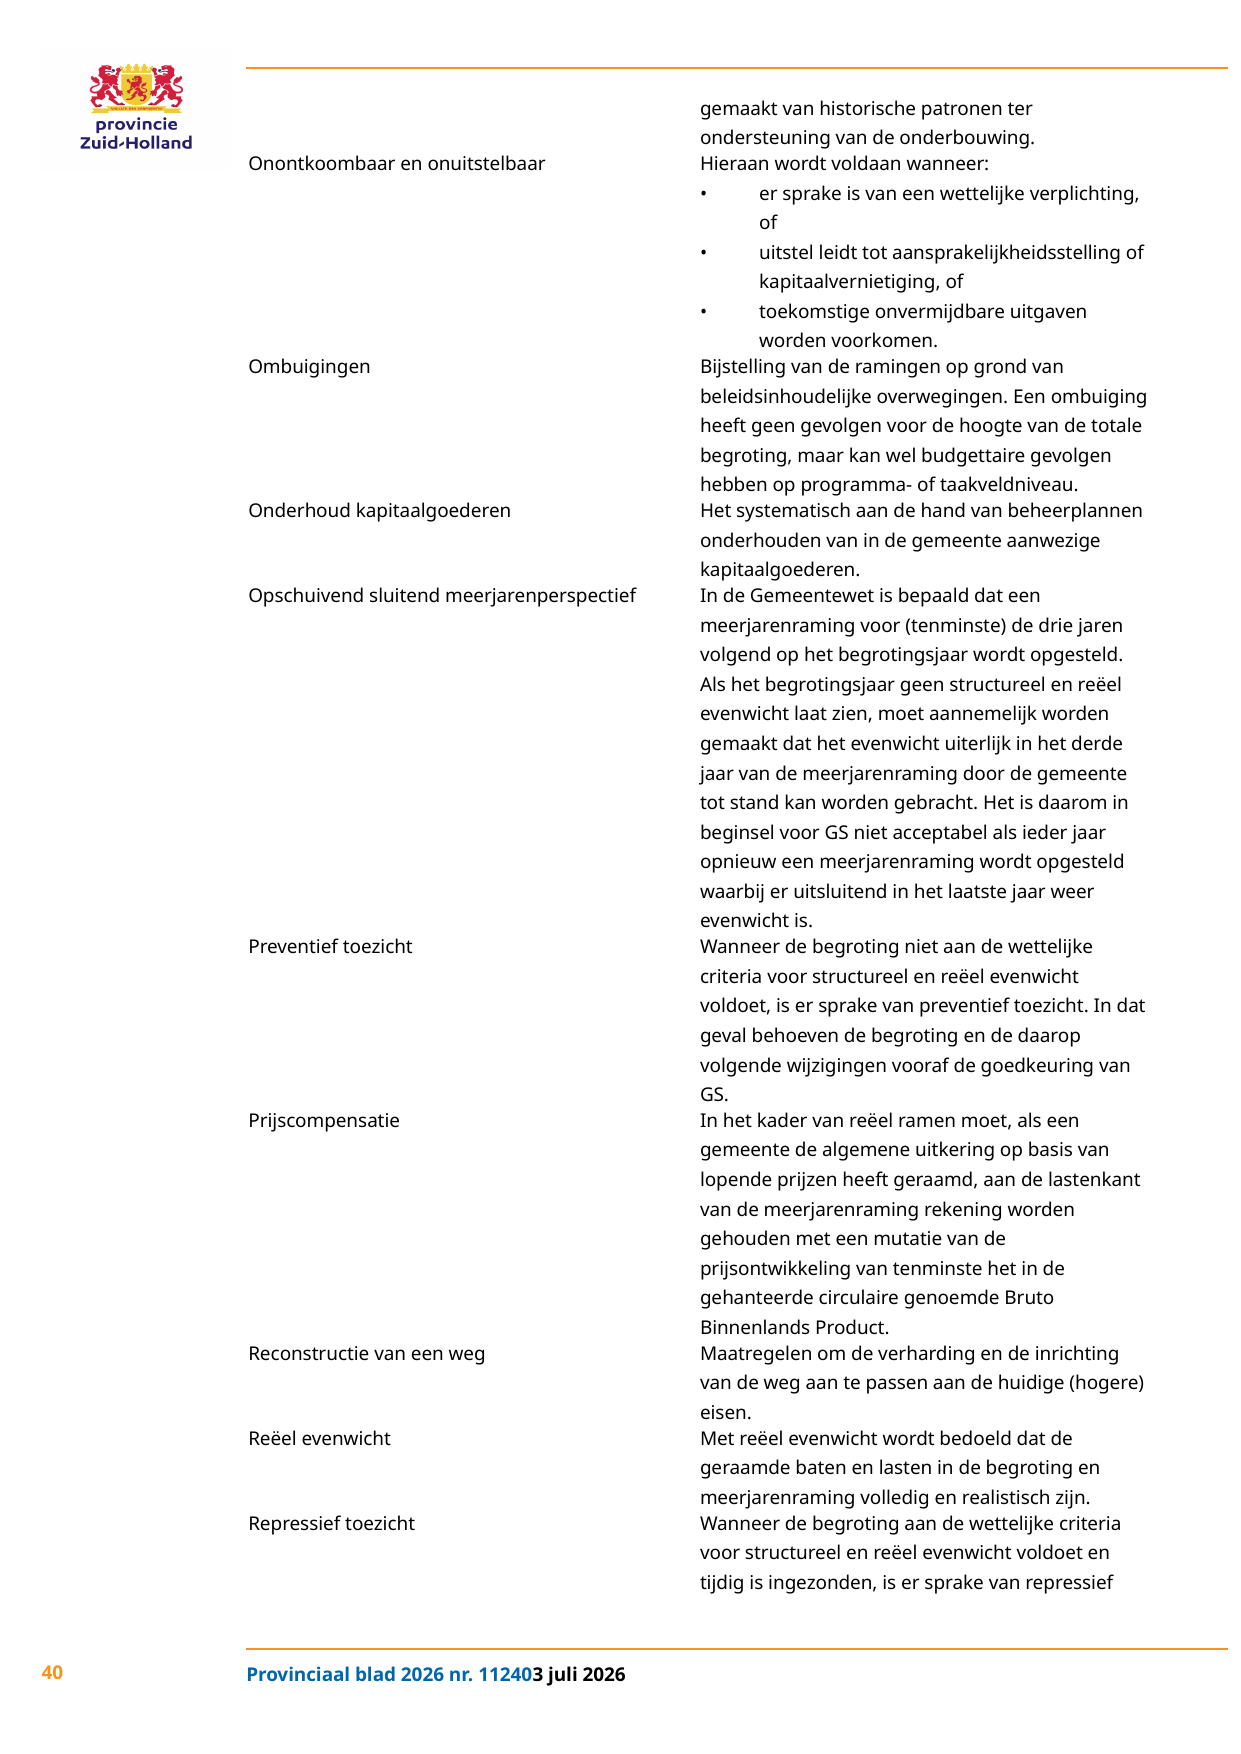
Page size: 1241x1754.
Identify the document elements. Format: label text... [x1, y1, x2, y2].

table_cell Hieraan wordt voldaan wanneer: er sprake is van een wettelijke verplichting, of uitstel leidt tot aansprakelijkheidsstelling of kapitaalvernietiging, of toekomstige onvermijdbare uitgaven worden voorkomen. [700, 150, 1152, 353]
table_cell Prijscompensatie [248, 1107, 700, 1340]
table_cell Reëel evenwicht [248, 1425, 700, 1510]
table_cell Reconstructie van een weg [248, 1340, 700, 1425]
table_cell Preventief toezicht [248, 934, 700, 1107]
table_cell Onderhoud kapitaalgoederen [248, 498, 700, 582]
table_cell Repressief toezicht [248, 1510, 700, 1594]
table_cell In de Gemeentewet is bepaald dat een meerjarenraming voor (tenminste) de drie jaren volgend op het begrotingsjaar wordt opgesteld. Als het begrotingsjaar geen structureel en reëel evenwicht laat zien, moet aannemelijk worden gemaakt dat het evenwicht uiterlijk in het derde jaar van de meerjarenraming door de gemeente tot stand kan worden gebracht. Het is daarom in beginsel voor GS niet acceptabel als ieder jaar opnieuw een meerjarenraming wordt opgesteld waarbij er uitsluitend in het laatste jaar weer evenwicht is. [700, 582, 1152, 933]
table_cell Wanneer de begroting aan de wettelijke criteria voor structureel en reëel evenwicht voldoet en tijdig is ingezonden, is er sprake van repressief [700, 1510, 1152, 1594]
table_cell Ombuigingen [248, 353, 700, 497]
table_cell Met reëel evenwicht wordt bedoeld dat de geraamde baten en lasten in de begroting en meerjarenraming volledig en realistisch zijn. [700, 1425, 1152, 1510]
picture [41, 47, 231, 172]
table_cell Maatregelen om de verharding en de inrichting van de weg aan te passen aan de huidige (hogere) eisen. [700, 1340, 1152, 1425]
table_cell Opschuivend sluitend meerjarenperspectief [248, 582, 700, 933]
table_cell Bijstelling van de ramingen op grond van beleidsinhoudelijke overwegingen. Een ombuiging heeft geen gevolgen voor de hoogte van de totale begroting, maar kan wel budgettaire gevolgen hebben op programma- of taakveldniveau. [700, 353, 1152, 497]
table_cell Wanneer de begroting niet aan de wettelijke criteria voor structureel en reëel evenwicht voldoet, is er sprake van preventief toezicht. In dat geval behoeven de begroting en de daarop volgende wijzigingen vooraf de goedkeuring van GS. [700, 934, 1152, 1107]
table_cell Onontkoombaar en onuitstelbaar [248, 150, 700, 353]
table_cell [248, 95, 700, 150]
table_cell In het kader van reëel ramen moet, als een gemeente de algemene uitkering op basis van lopende prijzen heeft geraamd, aan de lastenkant van de meerjarenraming rekening worden gehouden met een mutatie van de prijsontwikkeling van tenminste het in de gehanteerde circulaire genoemde Bruto Binnenlands Product. [700, 1107, 1152, 1340]
table_cell Het systematisch aan de hand van beheerplannen onderhouden van in de gemeente aanwezige kapitaalgoederen. [700, 498, 1152, 582]
table_cell gemaakt van historische patronen ter ondersteuning van de onderbouwing. [700, 95, 1152, 150]
